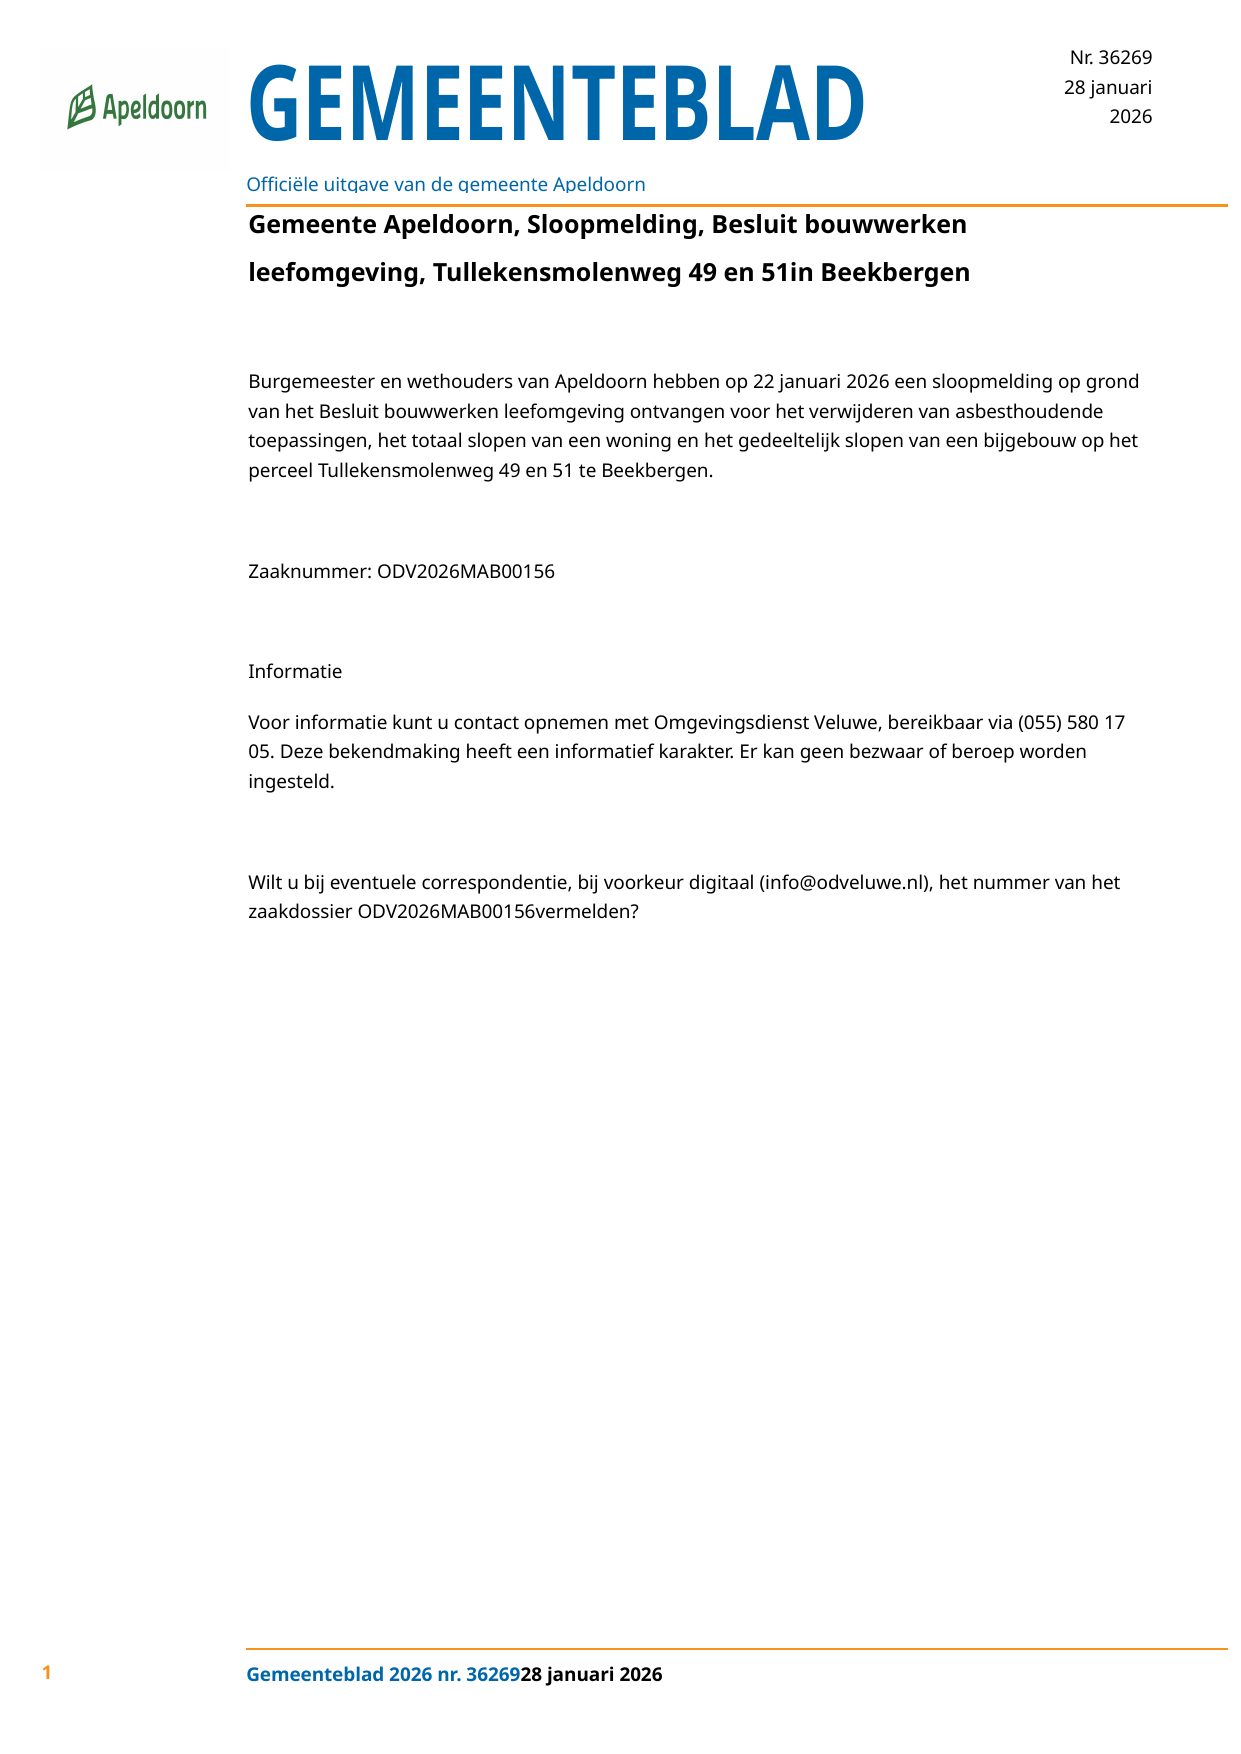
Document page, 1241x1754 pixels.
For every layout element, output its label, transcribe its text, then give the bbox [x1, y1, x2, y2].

text Gemeente Apeldoorn, Sloopmelding, Besluit bouwwerken leefomgeving, Tullekensmolenweg 49 en 51in Beekbergen [248, 207, 1152, 288]
text Informatie [248, 659, 1152, 684]
text Voor informatie kunt u contact opnemen met Omgevingsdienst Veluwe, bereikbaar via (055) 580 17 05. Deze bekendmaking heeft een informatief karakter. Er kan geen bezwaar of beroep worden ingesteld. [248, 709, 1152, 794]
text Zaaknummer: ODV2026MAB00156 [248, 558, 1152, 584]
text Wilt u bij eventuele correspondentie, bij voorkeur digitaal (info@odveluwe.nl), het nummer van het zaakdossier ODV2026MAB00156vermelden? [248, 869, 1152, 924]
text Burgemeester en wethouders van Apeldoorn hebben op 22 januari 2026 een sloopmelding op grond van het Besluit bouwwerken leefomgeving ontvangen voor het verwijderen van asbesthoudende toepassingen, het totaal slopen van een woning en het gedeeltelijk slopen van een bijgebouw op het perceel Tullekensmolenweg 49 en 51 te Beekbergen. [248, 368, 1152, 483]
picture [41, 47, 231, 172]
